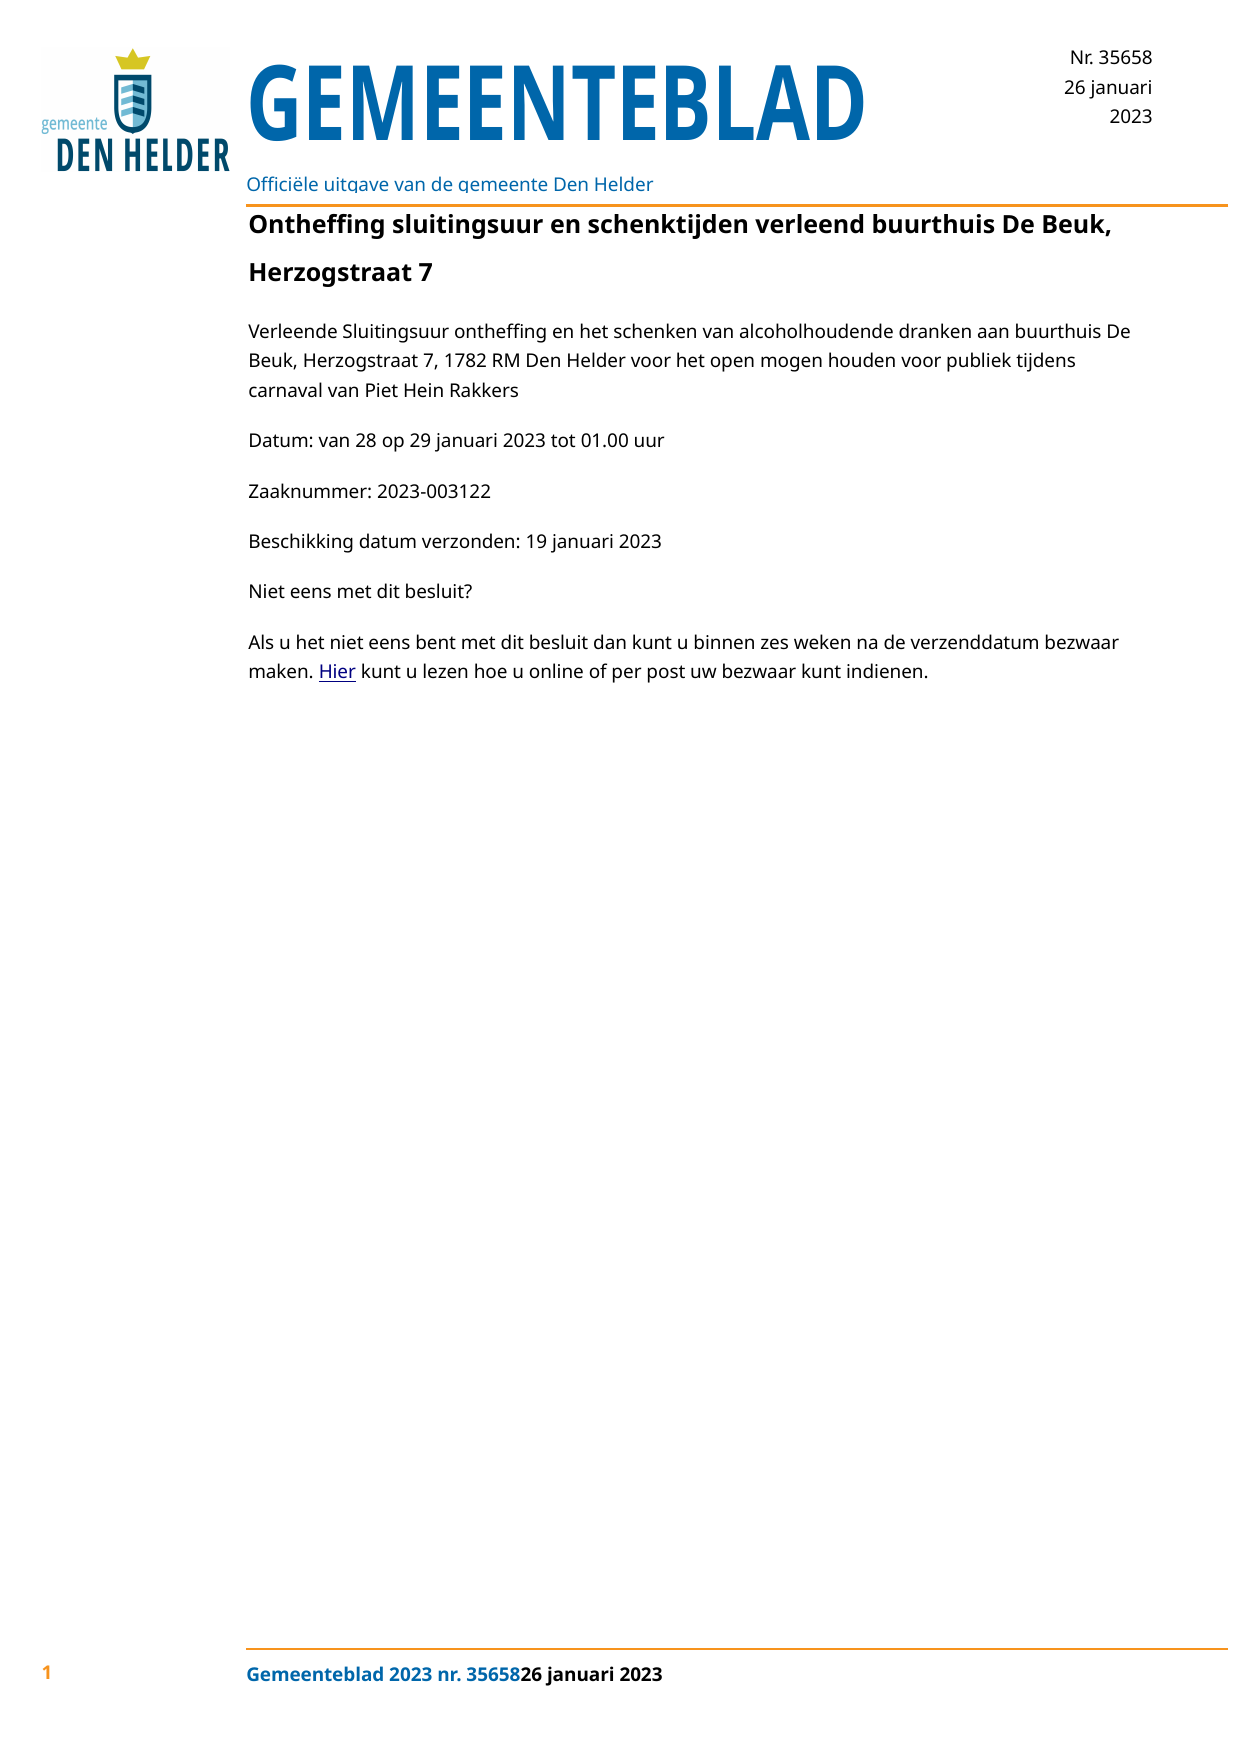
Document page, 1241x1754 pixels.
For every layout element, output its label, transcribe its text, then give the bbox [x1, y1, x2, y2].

text Niet eens met dit besluit? [248, 579, 1152, 604]
picture [63, 144, 68, 165]
text Beschikking datum verzonden: 19 januari 2023 [248, 528, 1152, 554]
text Verleende Sluitingsuur ontheffing en het schenken van alcoholhoudende dranken aan buurthuis De Beuk, Herzogstraat 7, 1782 RM Den Helder voor het open mogen houden voor publiek tijdens carnaval van Piet Hein Rakkers [248, 318, 1152, 403]
text Als u het niet eens bent met dit besluit dan kunt u binnen zes weken na de verzenddatum bezwaar maken. Hier kunt u lezen hoe u online of per post uw bezwaar kunt indienen. [248, 629, 1152, 684]
picture [220, 160, 224, 172]
text Zaaknummer: 2023-003122 [248, 478, 1152, 504]
picture [130, 157, 135, 172]
text Datum: van 28 op 29 januari 2023 tot 01.00 uur [248, 427, 1152, 453]
picture [182, 144, 187, 165]
text Ontheffing sluitingsuur en schenktijden verleend buurthuis De Beuk, Herzogstraat 7 [248, 207, 1152, 288]
picture [41, 47, 231, 172]
picture [100, 154, 106, 172]
